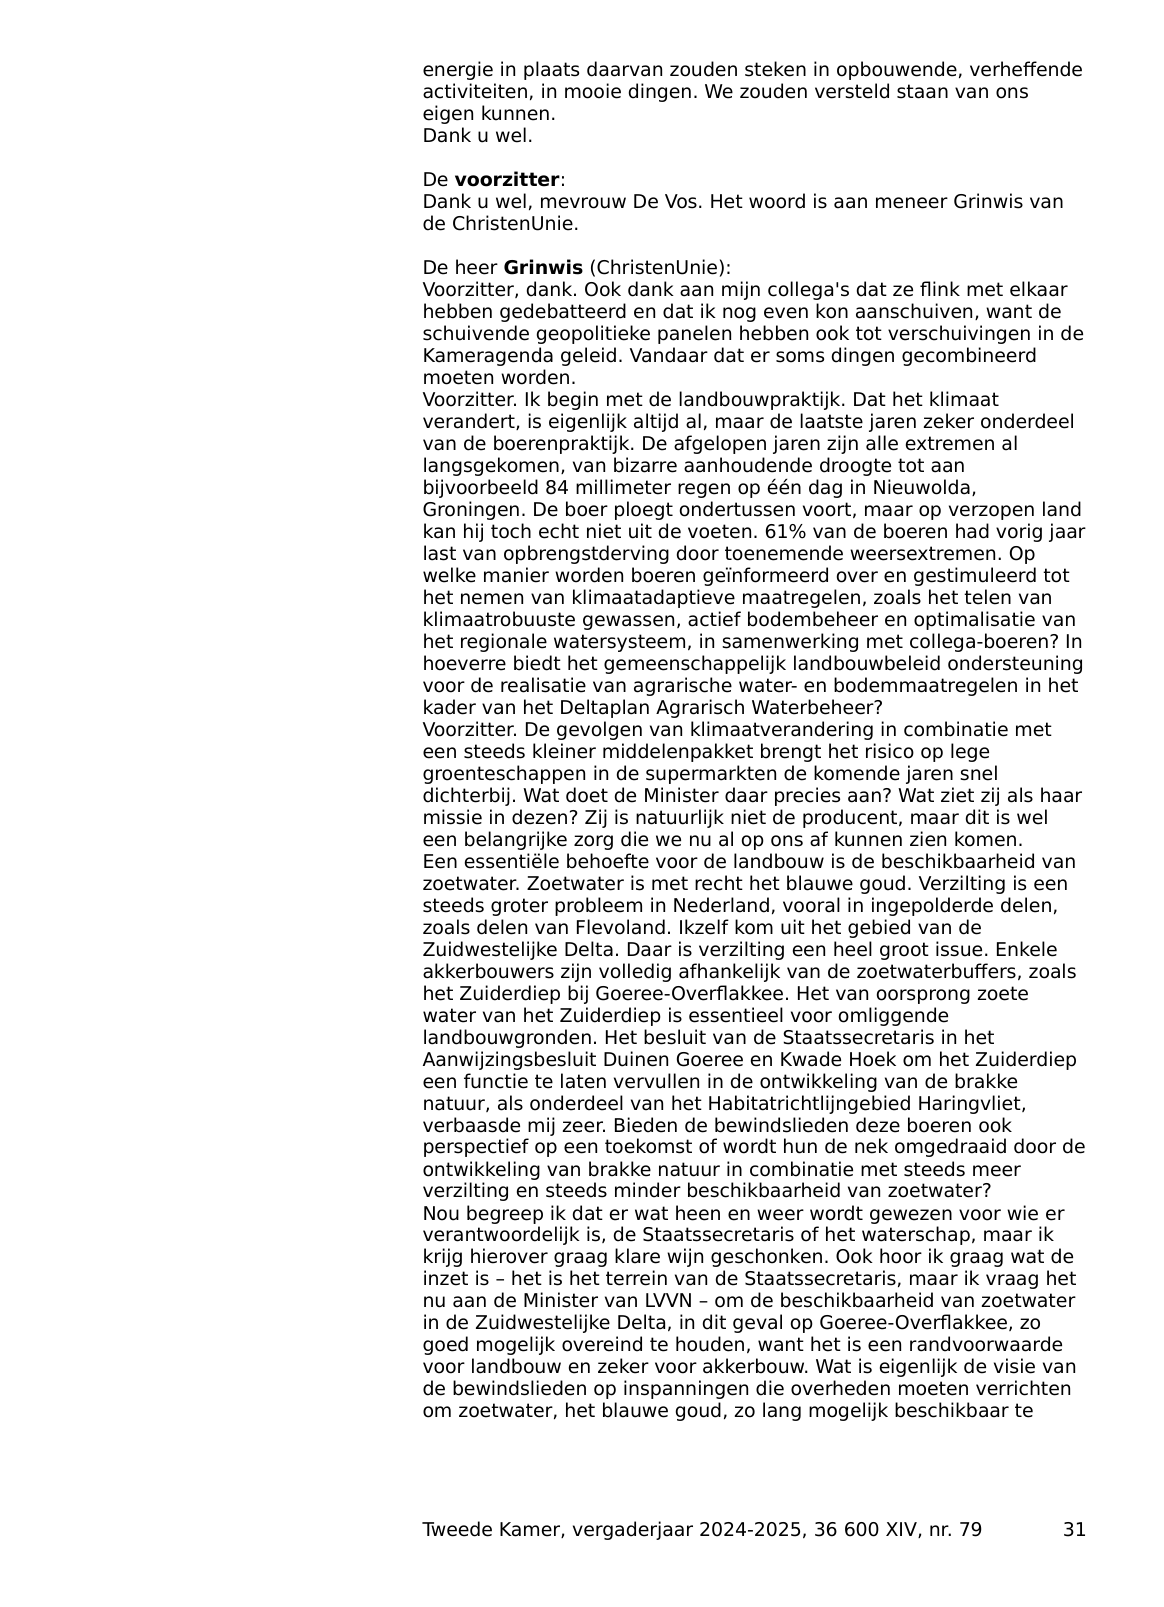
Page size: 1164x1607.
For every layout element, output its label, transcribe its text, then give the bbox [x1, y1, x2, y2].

text Dank u wel, mevrouw De Vos. Het woord is aan meneer Grinwis van de ChristenUnie. [422, 191, 1087, 235]
text energie in plaats daarvan zouden steken in opbouwende, verheffende activiteiten, in mooie dingen. We zouden versteld staan van ons eigen kunnen. [422, 59, 1087, 125]
text Voorzitter, dank. Ook dank aan mijn collega's dat ze flink met elkaar hebben gedebatteerd en dat ik nog even kon aanschuiven, want de schuivende geopolitieke panelen hebben ook tot verschuivingen in de Kameragenda geleid. Vandaar dat er soms dingen gecombineerd moeten worden. [422, 279, 1087, 389]
text Een essentiële behoefte voor de landbouw is de beschikbaarheid van zoetwater. Zoetwater is met recht het blauwe goud. Verzilting is een steeds groter probleem in Nederland, vooral in ingepolderde delen, zoals delen van Flevoland. Ikzelf kom uit het gebied van de Zuidwestelijke Delta. Daar is verzilting een heel groot issue. Enkele akkerbouwers zijn volledig afhankelijk van de zoetwaterbuffers, zoals het Zuiderdiep bij Goeree-Overflakkee. Het van oorsprong zoete water van het Zuiderdiep is essentieel voor omliggende landbouwgronden. Het besluit van de Staatssecretaris in het Aanwijzingsbesluit Duinen Goeree en Kwade Hoek om het Zuiderdiep een functie te laten vervullen in de ontwikkeling van de brakke natuur, als onderdeel van het Habitatrichtlijngebied Haringvliet, verbaasde mij zeer. Bieden de bewindslieden deze boeren ook perspectief op een toekomst of wordt hun de nek omgedraaid door de ontwikkeling van brakke natuur in combinatie met steeds meer verzilting en steeds minder beschikbaarheid van zoetwater? [422, 851, 1087, 1202]
text Nou begreep ik dat er wat heen en weer wordt gewezen voor wie er verantwoordelijk is, de Staatssecretaris of het waterschap, maar ik krijg hierover graag klare wijn geschonken. Ook hoor ik graag wat de inzet is – het is het terrein van de Staatssecretaris, maar ik vraag het nu aan de Minister van LVVN – om de beschikbaarheid van zoetwater in de Zuidwestelijke Delta, in dit geval op Goeree-Overflakkee, zo goed mogelijk overeind te houden, want het is een randvoorwaarde voor landbouw en zeker voor akkerbouw. Wat is eigenlijk de visie van de bewindslieden op inspanningen die overheden moeten verrichten om zoetwater, het blauwe goud, zo lang mogelijk beschikbaar te [422, 1202, 1087, 1422]
text Voorzitter. Ik begin met de landbouwpraktijk. Dat het klimaat verandert, is eigenlijk altijd al, maar de laatste jaren zeker onderdeel van de boerenpraktijk. De afgelopen jaren zijn alle extremen al langsgekomen, van bizarre aanhoudende droogte tot aan bijvoorbeeld 84 millimeter regen op één dag in Nieuwolda, Groningen. De boer ploegt ondertussen voort, maar op verzopen land kan hij toch echt niet uit de voeten. 61% van de boeren had vorig jaar last van opbrengstderving door toenemende weersextremen. Op welke manier worden boeren geïnformeerd over en gestimuleerd tot het nemen van klimaatadaptieve maatregelen, zoals het telen van klimaatrobuuste gewassen, actief bodembeheer en optimalisatie van het regionale watersysteem, in samenwerking met collega-boeren? In hoeverre biedt het gemeenschappelijk landbouwbeleid ondersteuning voor de realisatie van agrarische water- en bodemmaatregelen in het kader van het Deltaplan Agrarisch Waterbeheer? [422, 389, 1087, 719]
text Dank u wel. [422, 125, 1087, 147]
text Voorzitter. De gevolgen van klimaatverandering in combinatie met een steeds kleiner middelenpakket brengt het risico op lege groenteschappen in de supermarkten de komende jaren snel dichterbij. Wat doet de Minister daar precies aan? Wat ziet zij als haar missie in dezen? Zij is natuurlijk niet de producent, maar dit is wel een belangrijke zorg die we nu al op ons af kunnen zien komen. [422, 719, 1087, 851]
text De voorzitter: [422, 169, 1087, 191]
text De heer Grinwis (ChristenUnie): [422, 257, 1087, 279]
